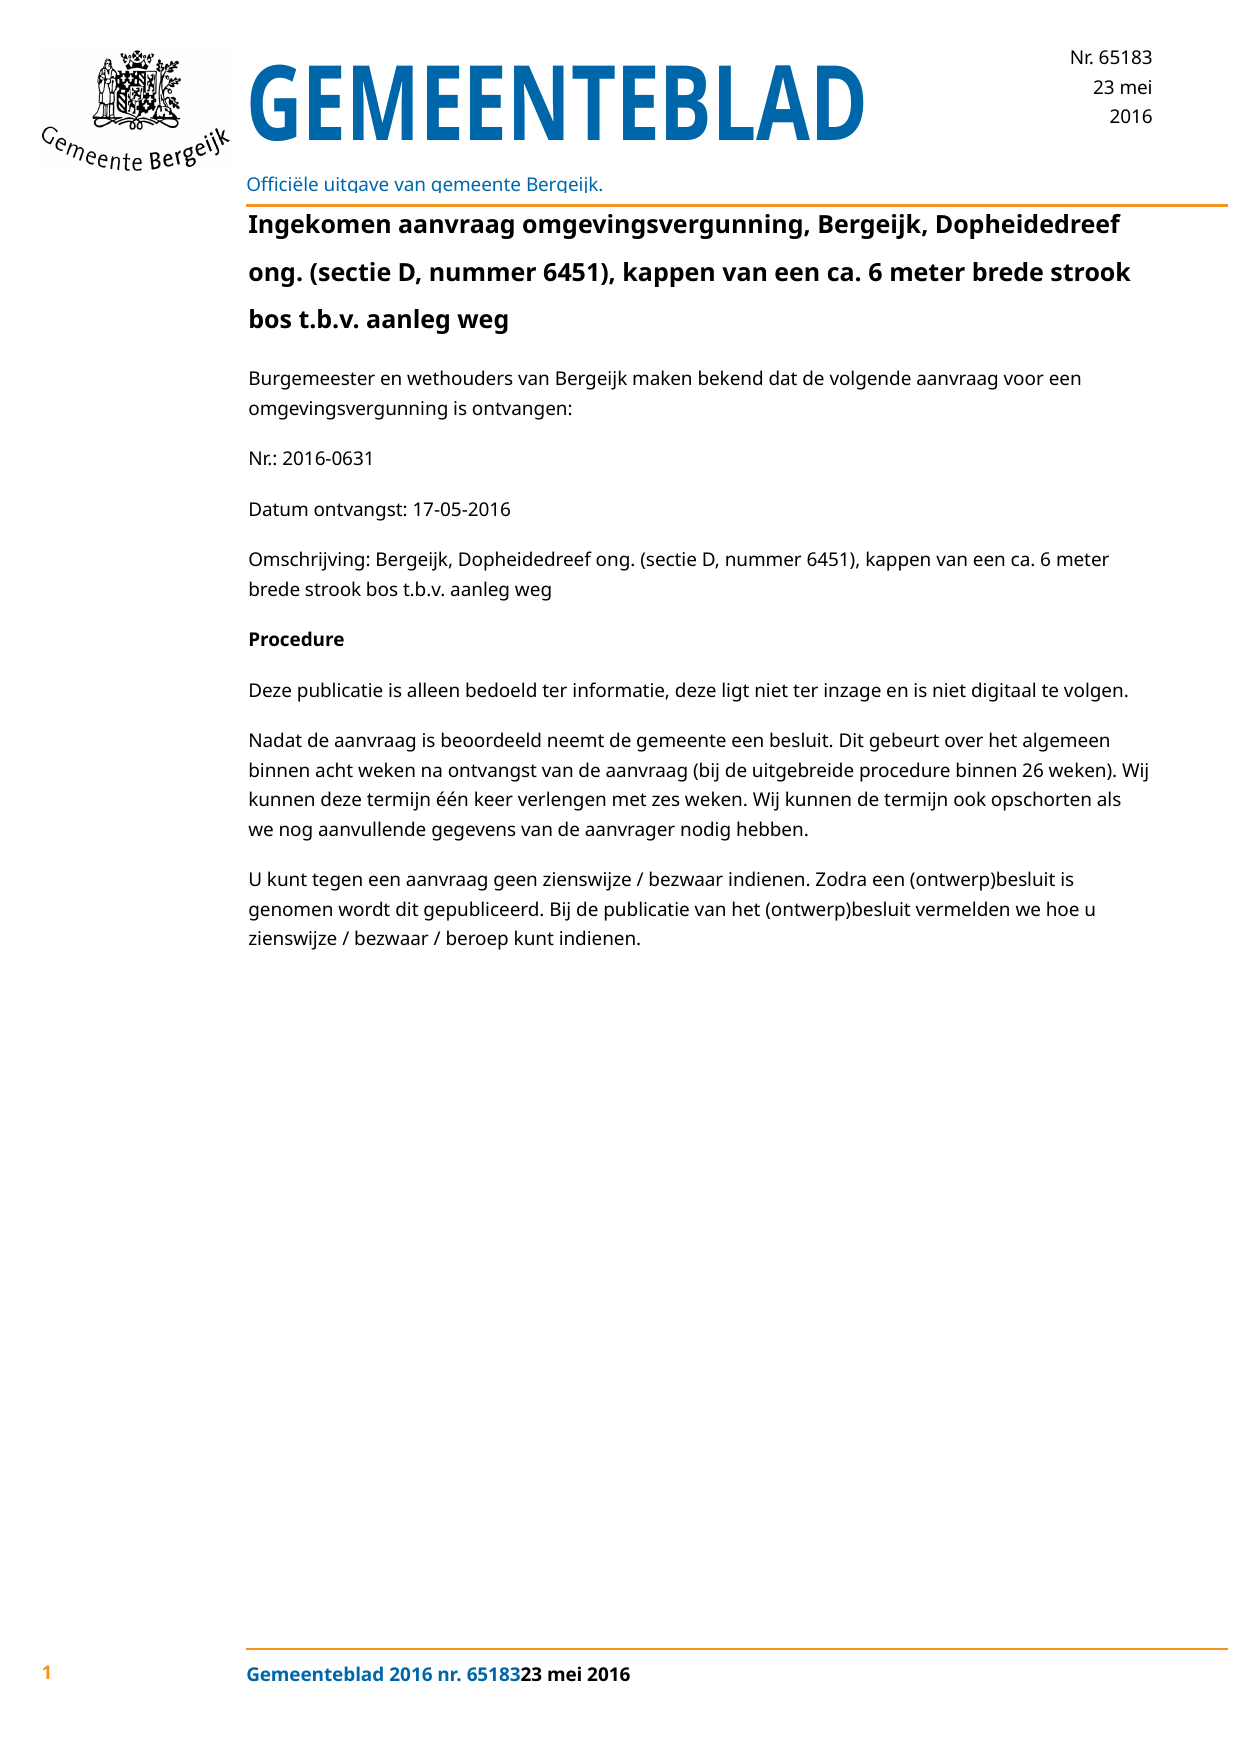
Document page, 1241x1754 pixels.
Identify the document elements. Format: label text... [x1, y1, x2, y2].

text Datum ontvangst: 17-05-2016 [248, 496, 1152, 522]
picture [41, 47, 231, 172]
text Procedure [248, 626, 1152, 652]
text Burgemeester en wethouders van Bergeijk maken bekend dat de volgende aanvraag voor een omgevingsvergunning is ontvangen: [248, 366, 1152, 421]
text Nr.: 2016-0631 [248, 446, 1152, 471]
text Deze publicatie is alleen bedoeld ter informatie, deze ligt niet ter inzage en is niet digitaal te volgen. [248, 677, 1152, 702]
text Omschrijving: Bergeijk, Dopheidedreef ong. (sectie D, nummer 6451), kappen van een ca. 6 meter brede strook bos t.b.v. aanleg weg [248, 546, 1152, 602]
text U kunt tegen een aanvraag geen zienswijze / bezwaar indienen. Zodra een (ontwerp)besluit is genomen wordt dit gepubliceerd. Bij de publicatie van het (ontwerp)besluit vermelden we hoe u zienswijze / bezwaar / beroep kunt indienen. [248, 866, 1152, 951]
text Ingekomen aanvraag omgevingsvergunning, Bergeijk, Dopheidedreef ong. (sectie D, nummer 6451), kappen van een ca. 6 meter brede strook bos t.b.v. aanleg weg [248, 207, 1152, 336]
text Nadat de aanvraag is beoordeeld neemt de gemeente een besluit. Dit gebeurt over het algemeen binnen acht weken na ontvangst van de aanvraag (bij de uitgebreide procedure binnen 26 weken). Wij kunnen deze termijn één keer verlengen met zes weken. Wij kunnen de termijn ook opschorten als we nog aanvullende gegevens van de aanvrager nodig hebben. [248, 727, 1152, 842]
